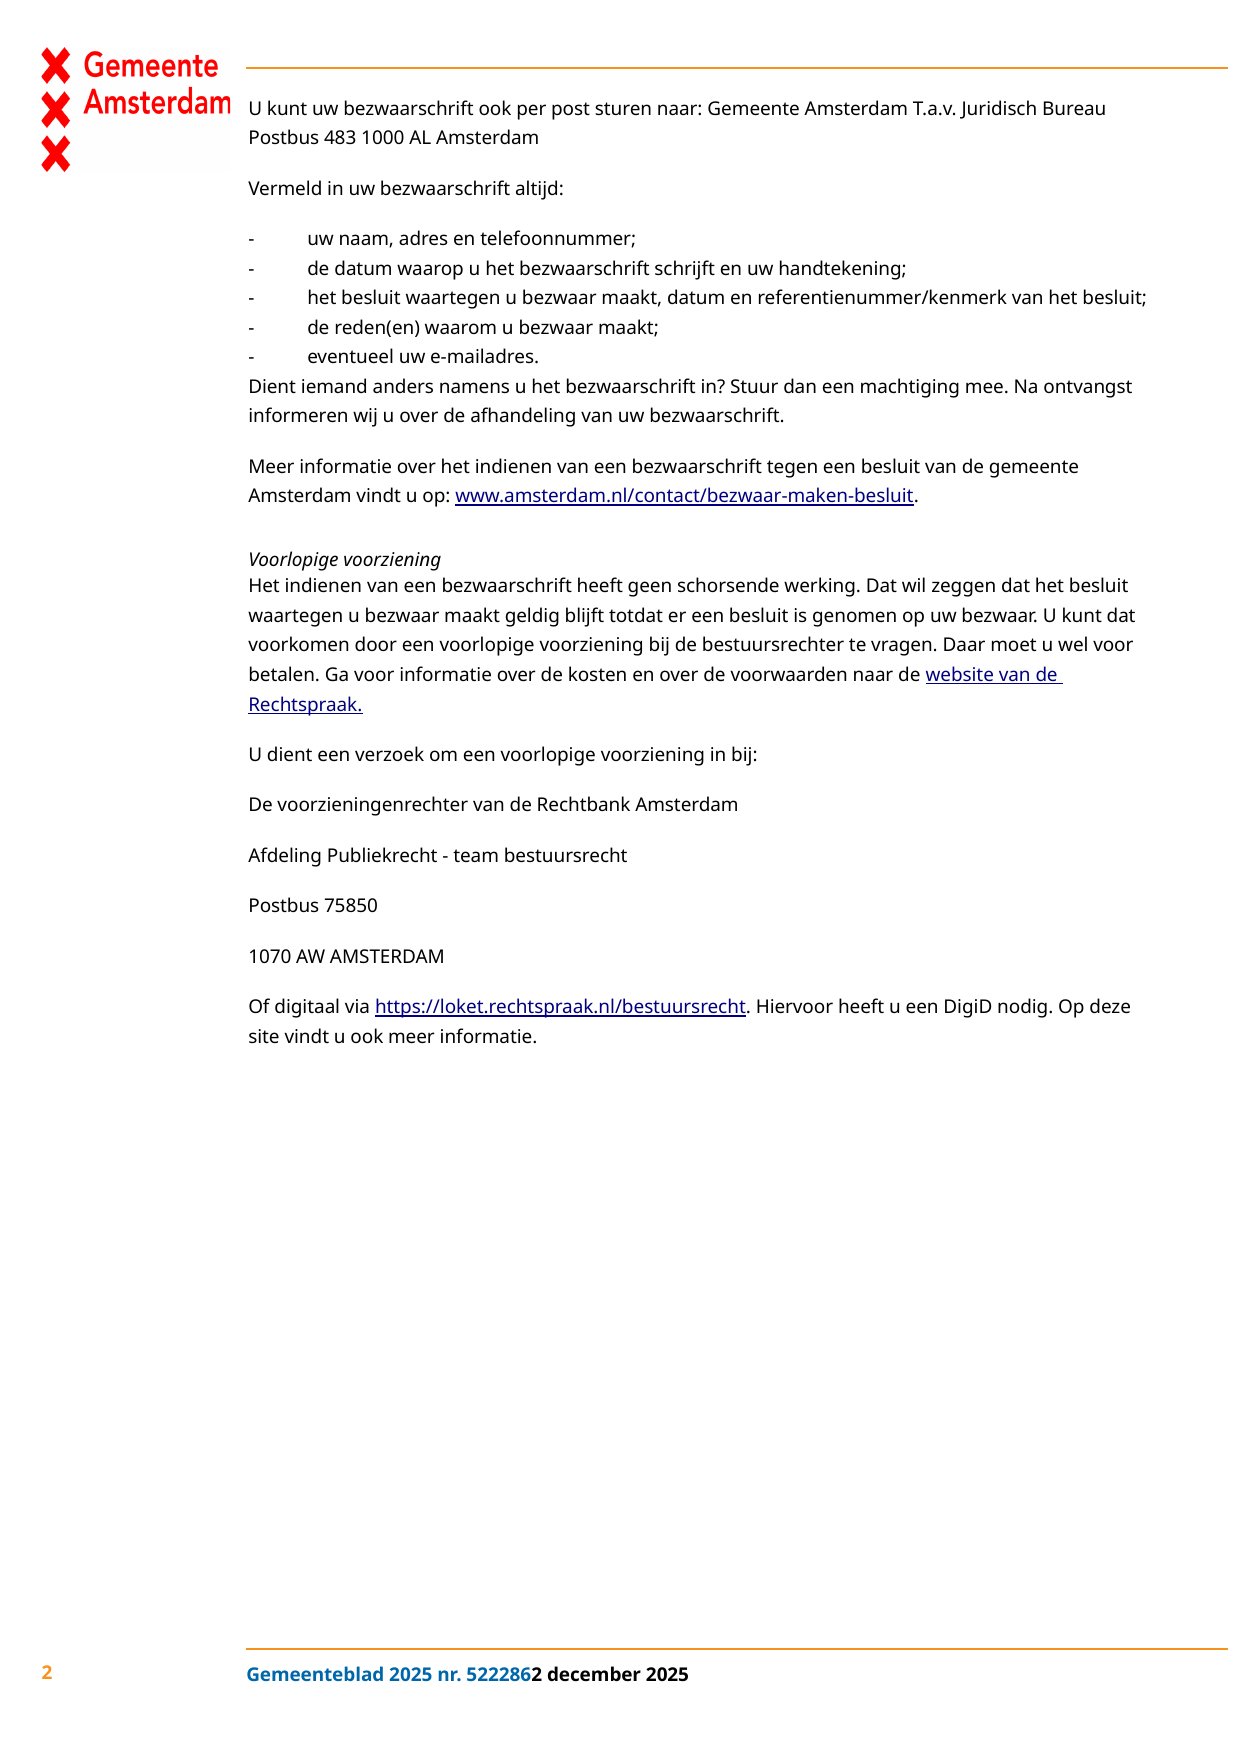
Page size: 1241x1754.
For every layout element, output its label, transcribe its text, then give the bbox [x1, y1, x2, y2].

picture [41, 47, 231, 172]
text Meer informatie over het indienen van een bezwaarschrift tegen een besluit van de gemeente Amsterdam vindt u op: www.amsterdam.nl/contact/bezwaar-maken-besluit. [248, 453, 1152, 508]
text U dient een verzoek om een voorlopige voorziening in bij: [248, 741, 1152, 767]
text Het indienen van een bezwaarschrift heeft geen schorsende werking. Dat wil zeggen dat het besluit waartegen u bezwaar maakt geldig blijft totdat er een besluit is genomen op uw bezwaar. U kunt dat voorkomen door een voorlopige voorziening bij de bestuursrechter te vragen. Daar moet u wel voor betalen. Ga voor informatie over de kosten en over de voorwaarden naar de website van de Rechtspraak. [248, 572, 1152, 716]
text Vermeld in uw bezwaarschrift altijd: [248, 175, 1152, 201]
text Afdeling Publiekrecht - team bestuursrecht [248, 842, 1152, 868]
text De voorzieningenrechter van de Rechtbank Amsterdam [248, 792, 1152, 817]
text Voorlopige voorziening [248, 547, 1152, 572]
list uw naam, adres en telefoonnummer; [248, 225, 1152, 251]
text U kunt uw bezwaarschrift ook per post sturen naar: Gemeente Amsterdam T.a.v. Juridisch Bureau Postbus 483 1000 AL Amsterdam [248, 95, 1152, 150]
text Dient iemand anders namens u het bezwaarschrift in? Stuur dan een machtiging mee. Na ontvangst informeren wij u over de afhandeling van uw bezwaarschrift. [248, 373, 1152, 428]
list eventueel uw e-mailadres. [248, 343, 1152, 369]
text Of digitaal via https://loket.rechtspraak.nl/bestuursrecht. Hiervoor heeft u een DigiD nodig. Op deze site vindt u ook meer informatie. [248, 993, 1152, 1048]
list de reden(en) waarom u bezwaar maakt; [248, 314, 1152, 340]
text Postbus 75850 [248, 892, 1152, 918]
list het besluit waartegen u bezwaar maakt, datum en referentienummer/kenmerk van het besluit; [248, 284, 1152, 310]
text 1070 AW AMSTERDAM [248, 943, 1152, 968]
list de datum waarop u het bezwaarschrift schrijft en uw handtekening; [248, 255, 1152, 281]
